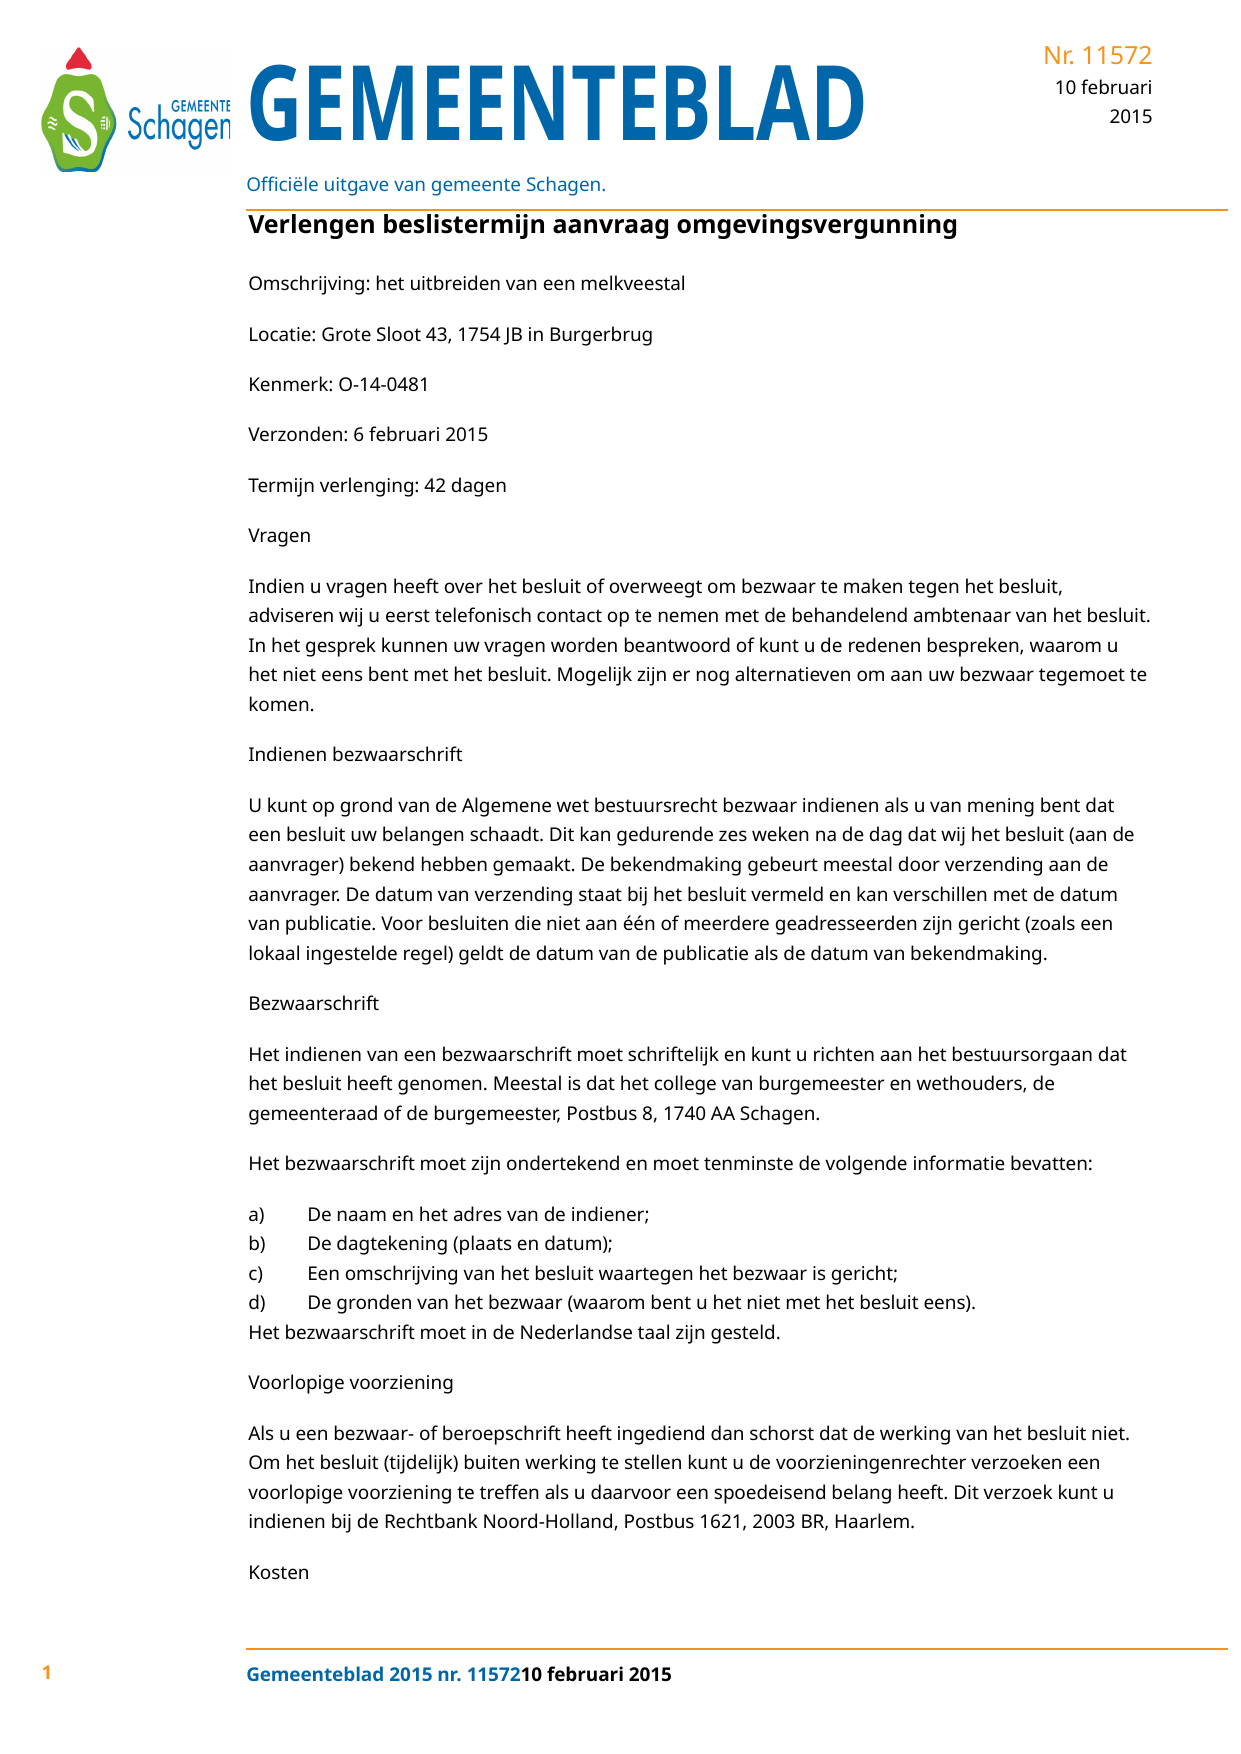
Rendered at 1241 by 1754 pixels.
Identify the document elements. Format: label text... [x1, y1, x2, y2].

text Verzonden: 6 februari 2015 [248, 422, 1152, 447]
text Verlengen beslistermijn aanvraag omgevingsvergunning [248, 211, 1152, 241]
text Het bezwaarschrift moet zijn ondertekend en moet tenminste de volgende informatie bevatten: [248, 1150, 1152, 1176]
text Kenmerk: O-14-0481 [248, 371, 1152, 397]
text Indien u vragen heeft over het besluit of overweegt om bezwaar te maken tegen het besluit, adviseren wij u eerst telefonisch contact op te nemen met de behandelend ambtenaar van het besluit. In het gesprek kunnen uw vragen worden beantwoord of kunt u de redenen bespreken, waarom u het niet eens bent met het besluit. Mogelijk zijn er nog alternatieven om aan uw bezwaar tegemoet te komen. [248, 573, 1152, 717]
text Omschrijving: het uitbreiden van een melkveestal [248, 270, 1152, 296]
list De dagtekening (plaats en datum); [248, 1230, 1152, 1256]
text Als u een bezwaar- of beroepschrift heeft ingediend dan schorst dat de werking van het besluit niet. Om het besluit (tijdelijk) buiten werking te stellen kunt u de voorzieningenrechter verzoeken een voorlopige voorziening te treffen als u daarvoor een spoedeisend belang heeft. Dit verzoek kunt u indienen bij de Rechtbank Noord-Holland, Postbus 1621, 2003 BR, Haarlem. [248, 1420, 1152, 1534]
text Het bezwaarschrift moet in de Nederlandse taal zijn gesteld. [248, 1319, 1152, 1345]
text Kosten [248, 1559, 1152, 1585]
picture [41, 47, 231, 172]
list De gronden van het bezwaar (waarom bent u het niet met het besluit eens). [248, 1289, 1152, 1315]
text U kunt op grond van de Algemene wet bestuursrecht bezwaar indienen als u van mening bent dat een besluit uw belangen schaadt. Dit kan gedurende zes weken na de dag dat wij het besluit (aan de aanvrager) bekend hebben gemaakt. De bekendmaking gebeurt meestal door verzending aan de aanvrager. De datum van verzending staat bij het besluit vermeld en kan verschillen met de datum van publicatie. Voor besluiten die niet aan één of meerdere geadresseerden zijn gericht (zoals een lokaal ingestelde regel) geldt de datum van de publicatie als de datum van bekendmaking. [248, 792, 1152, 966]
text Vragen [248, 522, 1152, 548]
text Bezwaarschrift [248, 990, 1152, 1016]
list De naam en het adres van de indiener; [248, 1201, 1152, 1226]
text Het indienen van een bezwaarschrift moet schriftelijk en kunt u richten aan het bestuursorgaan dat het besluit heeft genomen. Meestal is dat het college van burgemeester en wethouders, de gemeenteraad of de burgemeester, Postbus 8, 1740 AA Schagen. [248, 1041, 1152, 1126]
text Voorlopige voorziening [248, 1369, 1152, 1395]
text Termijn verlenging: 42 dagen [248, 472, 1152, 498]
text Indienen bezwaarschrift [248, 742, 1152, 767]
list Een omschrijving van het besluit waartegen het bezwaar is gericht; [248, 1260, 1152, 1286]
text Locatie: Grote Sloot 43, 1754 JB in Burgerbrug [248, 321, 1152, 346]
